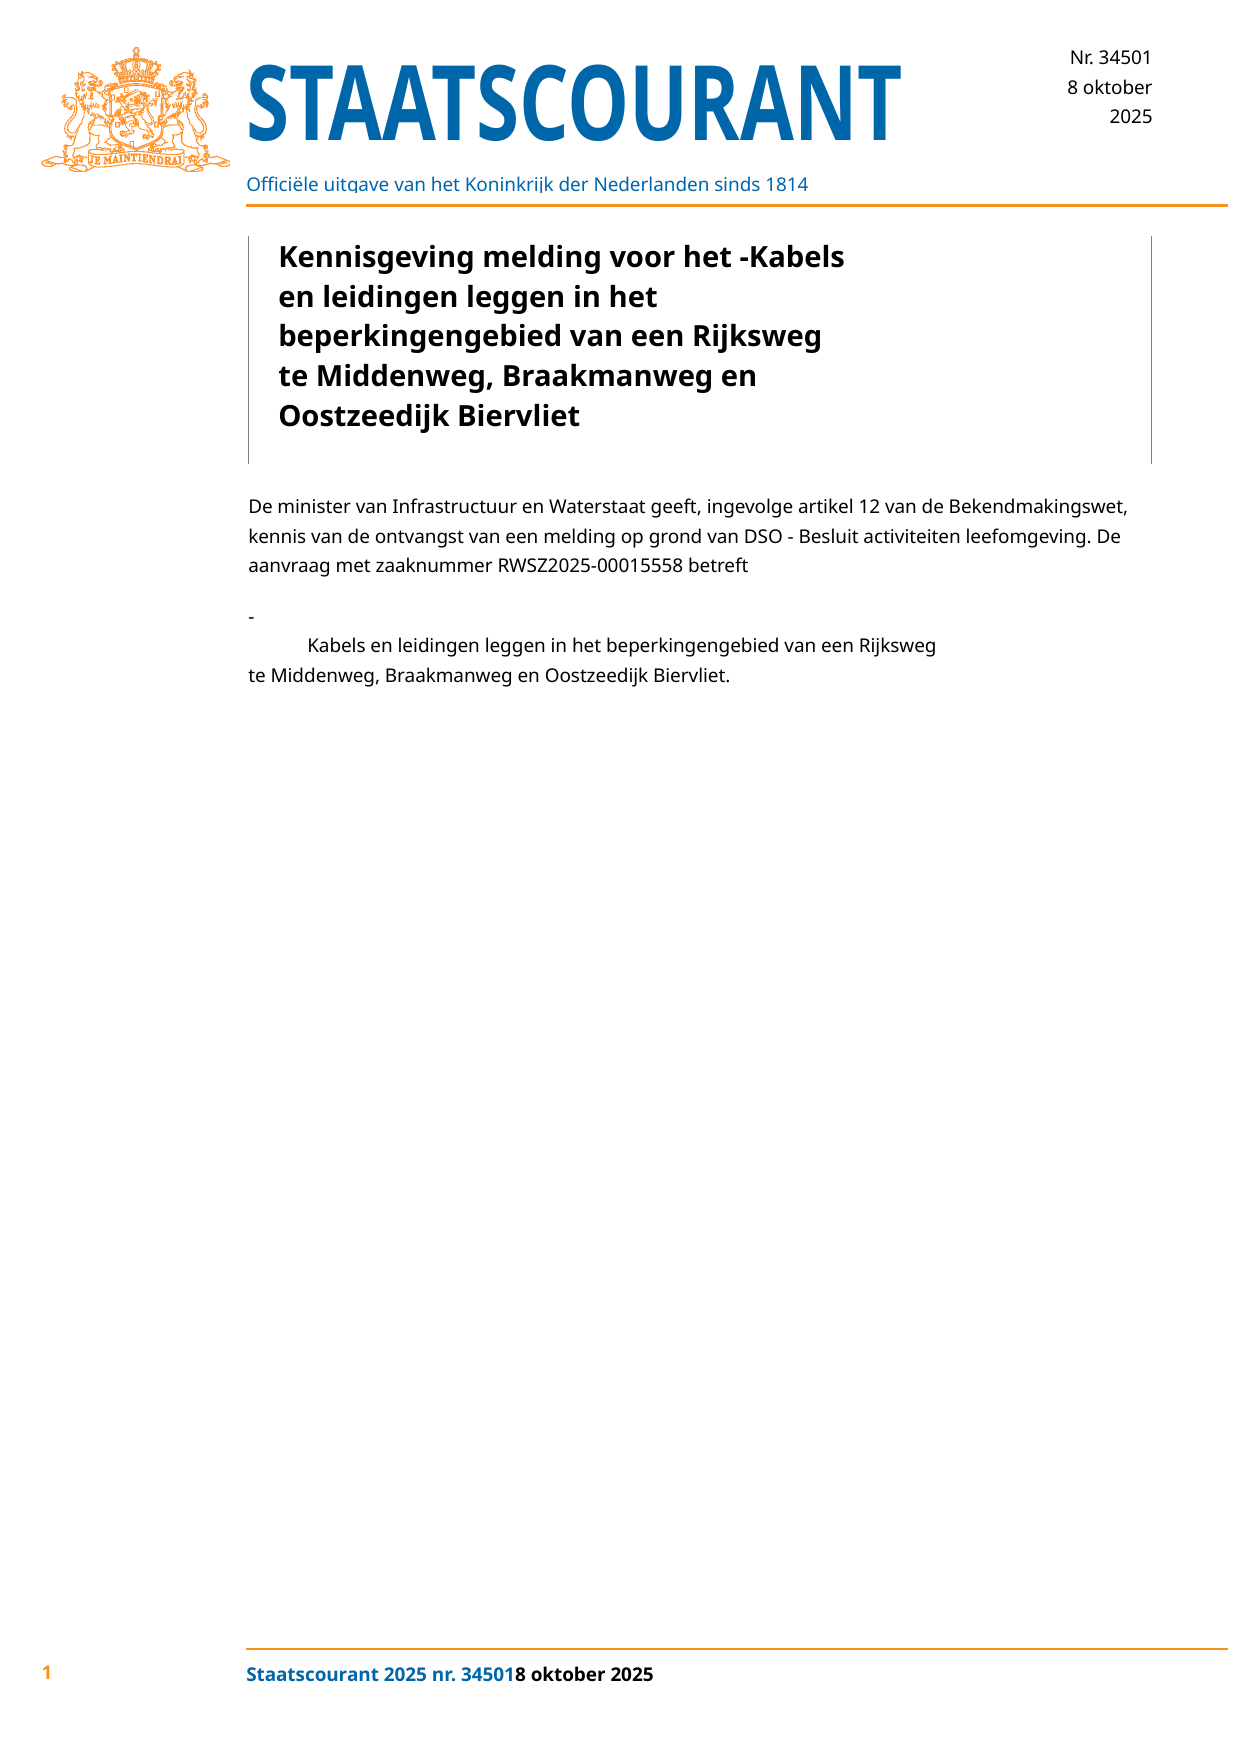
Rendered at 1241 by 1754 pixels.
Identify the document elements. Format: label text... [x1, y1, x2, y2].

table_header Kennisgeving melding voor het -Kabels en leidingen leggen in het beperkingengebied van een Rijksweg te Middenweg, Braakmanweg en Oostzeedijk Biervliet [249, 236, 850, 464]
table_header [850, 414, 1151, 464]
picture [912, 236, 1090, 414]
picture [41, 47, 231, 172]
text te Middenweg, Braakmanweg en Oostzeedijk Biervliet. [248, 662, 1152, 688]
table_header [1090, 236, 1151, 413]
text De minister van Infrastructuur en Waterstaat geeft, ingevolge artikel 12 van de Bekendmakingswet, kennis van de ontvangst van een melding op grond van DSO - Besluit activiteiten leefomgeving. De aanvraag met zaaknummer RWSZ2025-00015558 betreft [248, 493, 1152, 578]
list Kabels en leidingen leggen in het beperkingengebied van een Rijksweg [248, 632, 1152, 658]
table_header [850, 236, 912, 413]
